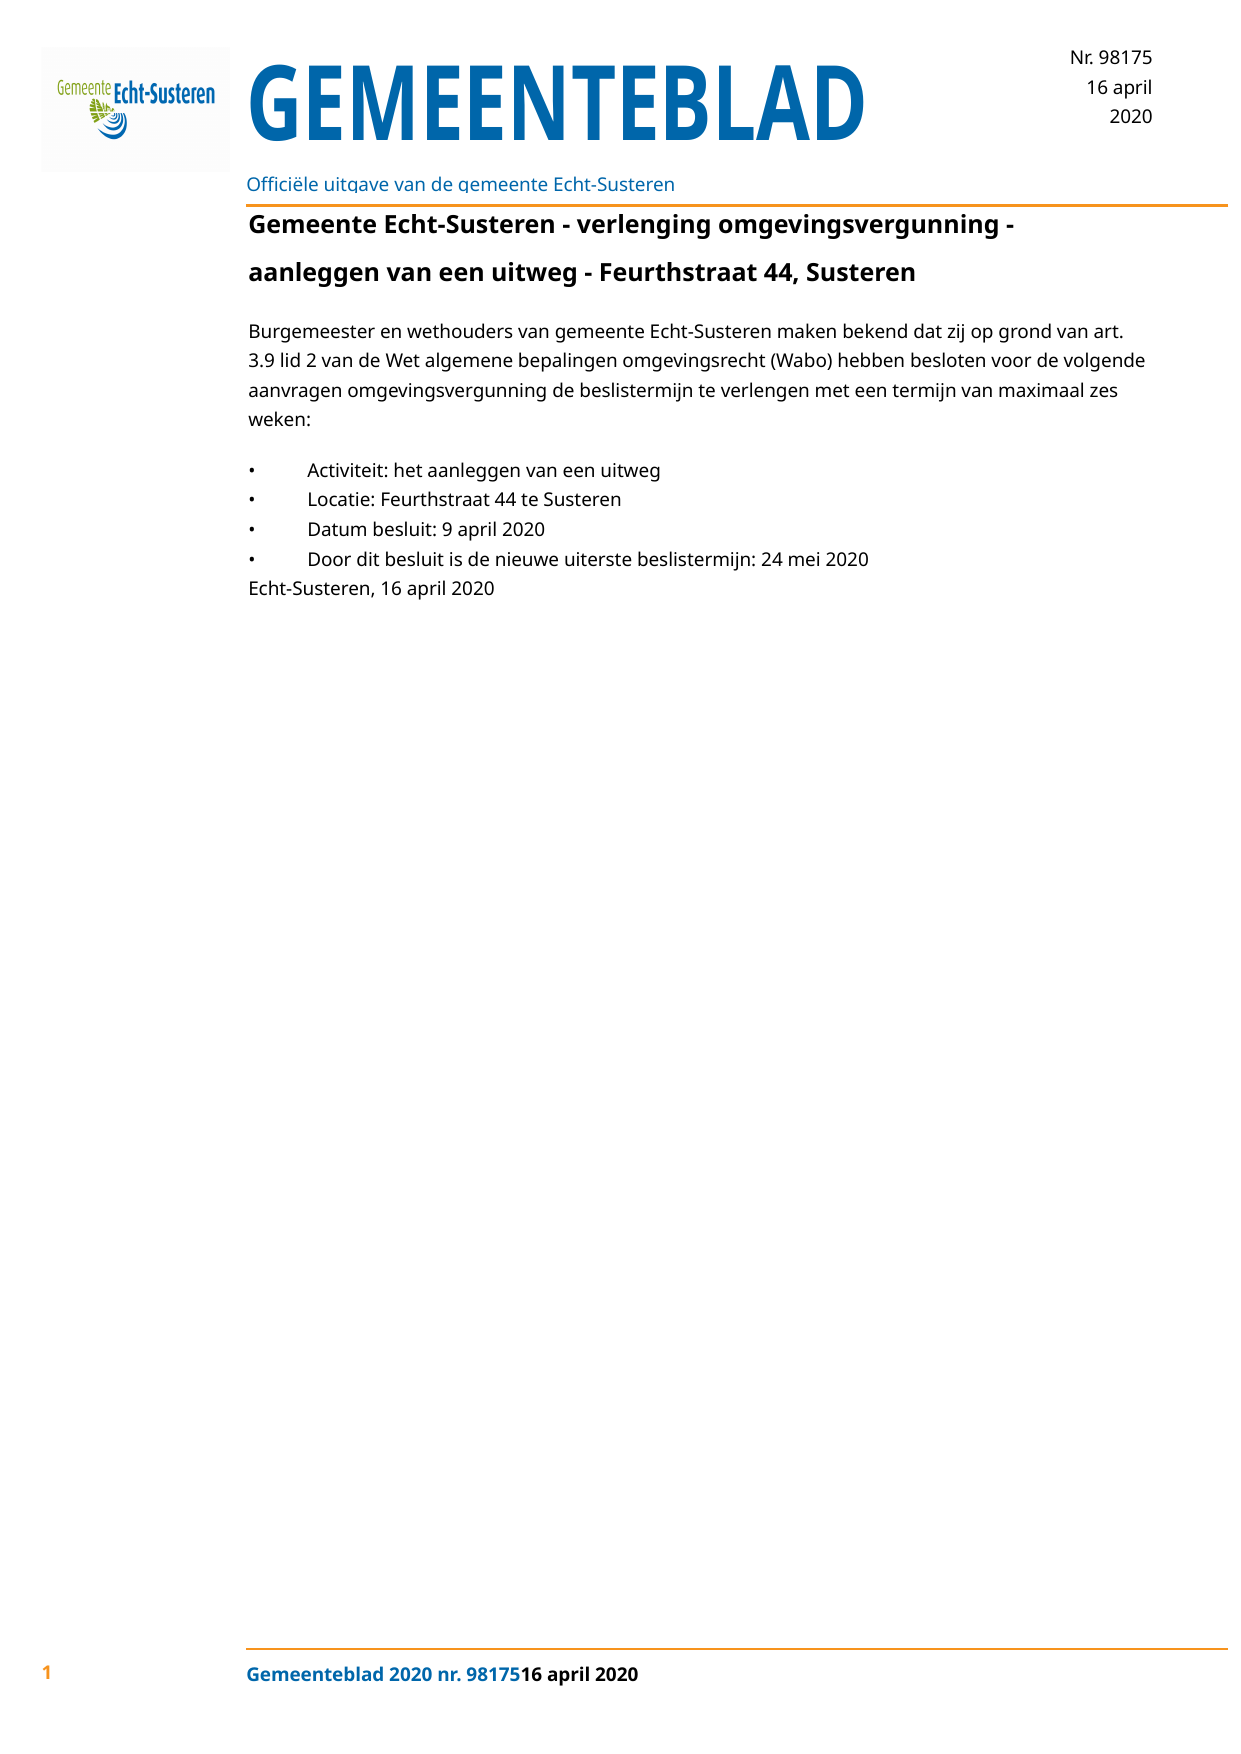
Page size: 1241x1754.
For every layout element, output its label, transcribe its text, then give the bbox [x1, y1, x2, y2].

list Datum besluit: 9 april 2020 [248, 516, 1152, 542]
list Activiteit: het aanleggen van een uitweg [248, 457, 1152, 483]
picture [41, 47, 231, 172]
list Door dit besluit is de nieuwe uiterste beslistermijn: 24 mei 2020 [248, 546, 1152, 572]
text Burgemeester en wethouders van gemeente Echt-Susteren maken bekend dat zij op grond van art. 3.9 lid 2 van de Wet algemene bepalingen omgevingsrecht (Wabo) hebben besloten voor de volgende aanvragen omgevingsvergunning de beslistermijn te verlengen met een termijn van maximaal zes weken: [248, 318, 1152, 432]
text Echt-Susteren, 16 april 2020 [248, 575, 1152, 601]
text Gemeente Echt-Susteren - verlenging omgevingsvergunning - aanleggen van een uitweg - Feurthstraat 44, Susteren [248, 207, 1152, 288]
list Locatie: Feurthstraat 44 te Susteren [248, 487, 1152, 512]
